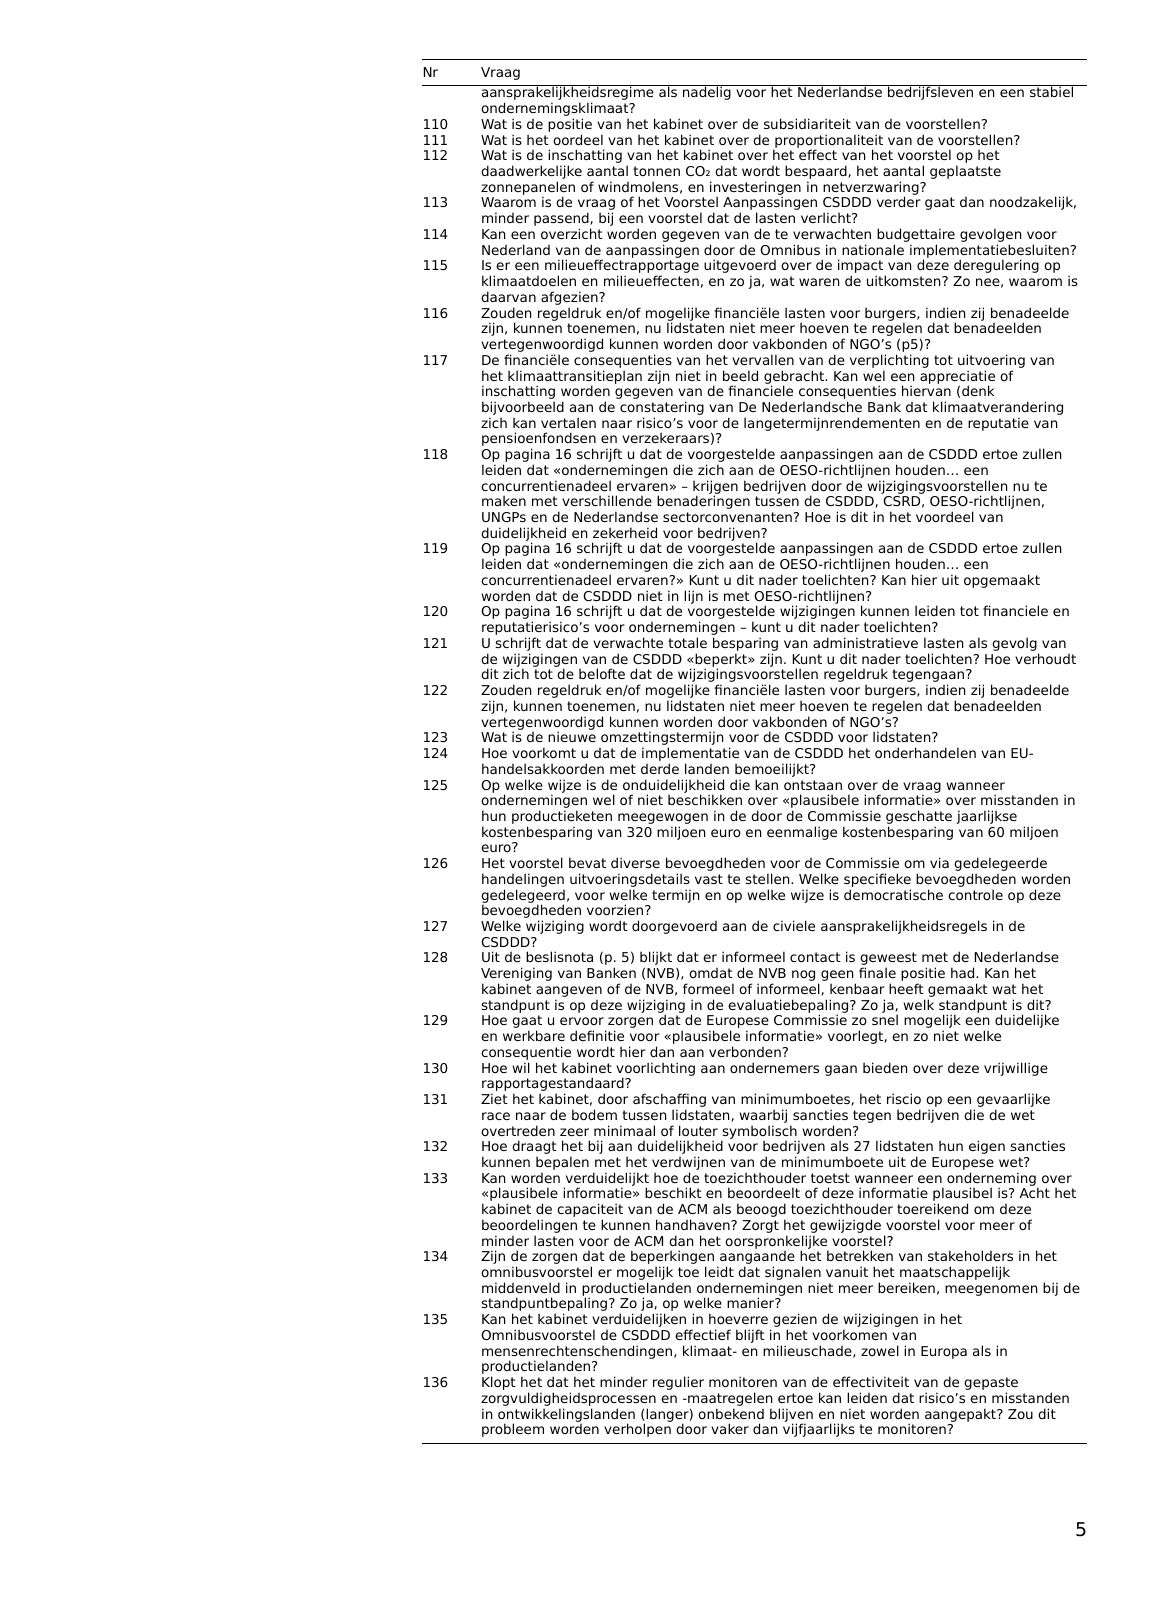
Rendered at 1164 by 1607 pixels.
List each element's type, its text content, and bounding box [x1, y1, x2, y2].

table_cell Kan worden verduidelijkt hoe de toezichthouder toetst wanneer een onderneming over «plausibele informatie» beschikt en beoordeelt of deze informatie plausibel is? Acht het kabinet de capaciteit van de ACM als beoogd toezichthouder toereikend om deze beoordelingen te kunnen handhaven? Zorgt het gewijzigde voorstel voor meer of minder lasten voor de ACM dan het oorspronkelijke voorstel? [475, 1171, 1087, 1249]
table_cell Het voorstel bevat diverse bevoegdheden voor de Commissie om via gedelegeerde handelingen uitvoeringsdetails vast te stellen. Welke specifieke bevoegdheden worden gedelegeerd, voor welke termijn en op welke wijze is democratische controle op deze bevoegdheden voorzien? [475, 856, 1087, 919]
table_cell Kan het kabinet verduidelijken in hoeverre gezien de wijzigingen in het Omnibusvoorstel de CSDDD effectief blijft in het voorkomen van mensenrechtenschendingen, klimaat- en milieuschade, zowel in Europa als in productielanden? [475, 1312, 1087, 1375]
table_cell U schrijft dat de verwachte totale besparing van administratieve lasten als gevolg van de wijzigingen van de CSDDD «beperkt» zijn. Kunt u dit nader toelichten? Hoe verhoudt dit zich tot de belofte dat de wijzigingsvoorstellen regeldruk tegengaan? [475, 636, 1087, 683]
table_cell Wat is de inschatting van het kabinet over het effect van het voorstel op het daadwerkelijke aantal tonnen CO₂ dat wordt bespaard, het aantal geplaatste zonnepanelen of windmolens, en investeringen in netverzwaring? [475, 148, 1087, 195]
table_cell Waarom is de vraag of het Voorstel Aanpassingen CSDDD verder gaat dan noodzakelijk, minder passend, bij een voorstel dat de lasten verlicht? [475, 195, 1087, 227]
table_cell 134 [422, 1249, 475, 1312]
table_cell 119 [422, 541, 475, 604]
table_cell 128 [422, 950, 475, 1013]
table_cell Op pagina 16 schrijft u dat de voorgestelde aanpassingen aan de CSDDD ertoe zullen leiden dat «ondernemingen die zich aan de OESO-richtlijnen houden… een concurrentienadeel ervaren?» Kunt u dit nader toelichten? Kan hier uit opgemaakt worden dat de CSDDD niet in lijn is met OESO-richtlijnen? [475, 541, 1087, 604]
table_cell Zijn de zorgen dat de beperkingen aangaande het betrekken van stakeholders in het omnibusvoorstel er mogelijk toe leidt dat signalen vanuit het maatschappelijk middenveld in productielanden ondernemingen niet meer bereiken, meegenomen bij de standpuntbepaling? Zo ja, op welke manier? [475, 1249, 1087, 1312]
table_cell 130 [422, 1060, 475, 1092]
table_cell aansprakelijkheidsregime als nadelig voor het Nederlandse bedrijfsleven en een stabiel ondernemingsklimaat? [475, 86, 1087, 117]
table_cell Wat is de positie van het kabinet over de subsidiariteit van de voorstellen? [475, 117, 1087, 132]
table_cell 115 [422, 258, 475, 305]
table_cell 114 [422, 227, 475, 258]
table_cell Op pagina 16 schrijft u dat de voorgestelde wijzigingen kunnen leiden tot financiele en reputatierisico’s voor ondernemingen – kunt u dit nader toelichten? [475, 604, 1087, 636]
table_cell Zouden regeldruk en/of mogelijke financiële lasten voor burgers, indien zij benadeelde zijn, kunnen toenemen, nu lidstaten niet meer hoeven te regelen dat benadeelden vertegenwoordigd kunnen worden door vakbonden of NGO’s (p5)? [475, 305, 1087, 353]
table_cell Op welke wijze is de onduidelijkheid die kan ontstaan over de vraag wanneer ondernemingen wel of niet beschikken over «plausibele informatie» over misstanden in hun productieketen meegewogen in de door de Commissie geschatte jaarlijkse kostenbesparing van 320 miljoen euro en eenmalige kostenbesparing van 60 miljoen euro? [475, 777, 1087, 856]
table_cell 124 [422, 746, 475, 777]
table_cell 113 [422, 195, 475, 227]
table_cell 133 [422, 1171, 475, 1249]
table_cell Welke wijziging wordt doorgevoerd aan de civiele aansprakelijkheidsregels in de CSDDD? [475, 919, 1087, 950]
table_cell 120 [422, 604, 475, 636]
table_cell 131 [422, 1092, 475, 1139]
table_cell 135 [422, 1312, 475, 1375]
table_cell Ziet het kabinet, door afschaffing van minimumboetes, het riscio op een gevaarlijke race naar de bodem tussen lidstaten, waarbij sancties tegen bedrijven die de wet overtreden zeer minimaal of louter symbolisch worden? [475, 1092, 1087, 1139]
table_cell Hoe draagt het bij aan duidelijkheid voor bedrijven als 27 lidstaten hun eigen sancties kunnen bepalen met het verdwijnen van de minimumboete uit de Europese wet? [475, 1139, 1087, 1171]
table_cell 127 [422, 919, 475, 950]
table_cell Is er een milieueffectrapportage uitgevoerd over de impact van deze deregulering op klimaatdoelen en milieueffecten, en zo ja, wat waren de uitkomsten? Zo nee, waarom is daarvan afgezien? [475, 258, 1087, 305]
table_cell Zouden regeldruk en/of mogelijke financiële lasten voor burgers, indien zij benadeelde zijn, kunnen toenemen, nu lidstaten niet meer hoeven te regelen dat benadeelden vertegenwoordigd kunnen worden door vakbonden of NGO’s? [475, 683, 1087, 730]
table_cell 122 [422, 683, 475, 730]
table_cell Hoe voorkomt u dat de implementatie van de CSDDD het onderhandelen van EU-handelsakkoorden met derde landen bemoeilijkt? [475, 746, 1087, 777]
table_header Nr [422, 60, 475, 85]
table_cell 118 [422, 447, 475, 541]
table_cell Wat is het oordeel van het kabinet over de proportionaliteit van de voorstellen? [475, 133, 1087, 148]
table_cell 123 [422, 730, 475, 746]
table_cell Hoe gaat u ervoor zorgen dat de Europese Commissie zo snel mogelijk een duidelijke en werkbare definitie voor «plausibele informatie» voorlegt, en zo niet welke consequentie wordt hier dan aan verbonden? [475, 1013, 1087, 1060]
table_cell Klopt het dat het minder regulier monitoren van de effectiviteit van de gepaste zorgvuldigheidsprocessen en -maatregelen ertoe kan leiden dat risico’s en misstanden in ontwikkelingslanden (langer) onbekend blijven en niet worden aangepakt? Zou dit probleem worden verholpen door vaker dan vijfjaarlijks te monitoren? [475, 1375, 1087, 1443]
table_cell 129 [422, 1013, 475, 1060]
table_cell Op pagina 16 schrijft u dat de voorgestelde aanpassingen aan de CSDDD ertoe zullen leiden dat «ondernemingen die zich aan de OESO-richtlijnen houden… een concurrentienadeel ervaren» – krijgen bedrijven door de wijzigingsvoorstellen nu te maken met verschillende benaderingen tussen de CSDDD, CSRD, OESO-richtlijnen, UNGPs en de Nederlandse sectorconvenanten? Hoe is dit in het voordeel van duidelijkheid en zekerheid voor bedrijven? [475, 447, 1087, 541]
table_cell 117 [422, 353, 475, 447]
table_cell 110 [422, 117, 475, 132]
table_cell Kan een overzicht worden gegeven van de te verwachten budgettaire gevolgen voor Nederland van de aanpassingen door de Omnibus in nationale implementatiebesluiten? [475, 227, 1087, 258]
table_cell 126 [422, 856, 475, 919]
table_cell 136 [422, 1375, 475, 1443]
table_cell 125 [422, 777, 475, 856]
table_cell 121 [422, 636, 475, 683]
table_header Vraag [475, 60, 1087, 85]
table_cell Hoe wil het kabinet voorlichting aan ondernemers gaan bieden over deze vrijwillige rapportagestandaard? [475, 1060, 1087, 1092]
table_cell 112 [422, 148, 475, 195]
table_cell [422, 86, 475, 117]
table_cell 132 [422, 1139, 475, 1171]
table_cell 116 [422, 305, 475, 353]
table_cell Uit de beslisnota (p. 5) blijkt dat er informeel contact is geweest met de Nederlandse Vereniging van Banken (NVB), omdat de NVB nog geen finale positie had. Kan het kabinet aangeven of de NVB, formeel of informeel, kenbaar heeft gemaakt wat het standpunt is op deze wijziging in de evaluatiebepaling? Zo ja, welk standpunt is dit? [475, 950, 1087, 1013]
table_cell De financiële consequenties van het vervallen van de verplichting tot uitvoering van het klimaattransitieplan zijn niet in beeld gebracht. Kan wel een appreciatie of inschatting worden gegeven van de financiele consequenties hiervan (denk bijvoorbeeld aan de constatering van De Nederlandsche Bank dat klimaatverandering zich kan vertalen naar risico’s voor de langetermijnrendementen en de reputatie van pensioenfondsen en verzekeraars)? [475, 353, 1087, 447]
table_cell Wat is de nieuwe omzettingstermijn voor de CSDDD voor lidstaten? [475, 730, 1087, 746]
table_cell 111 [422, 133, 475, 148]
